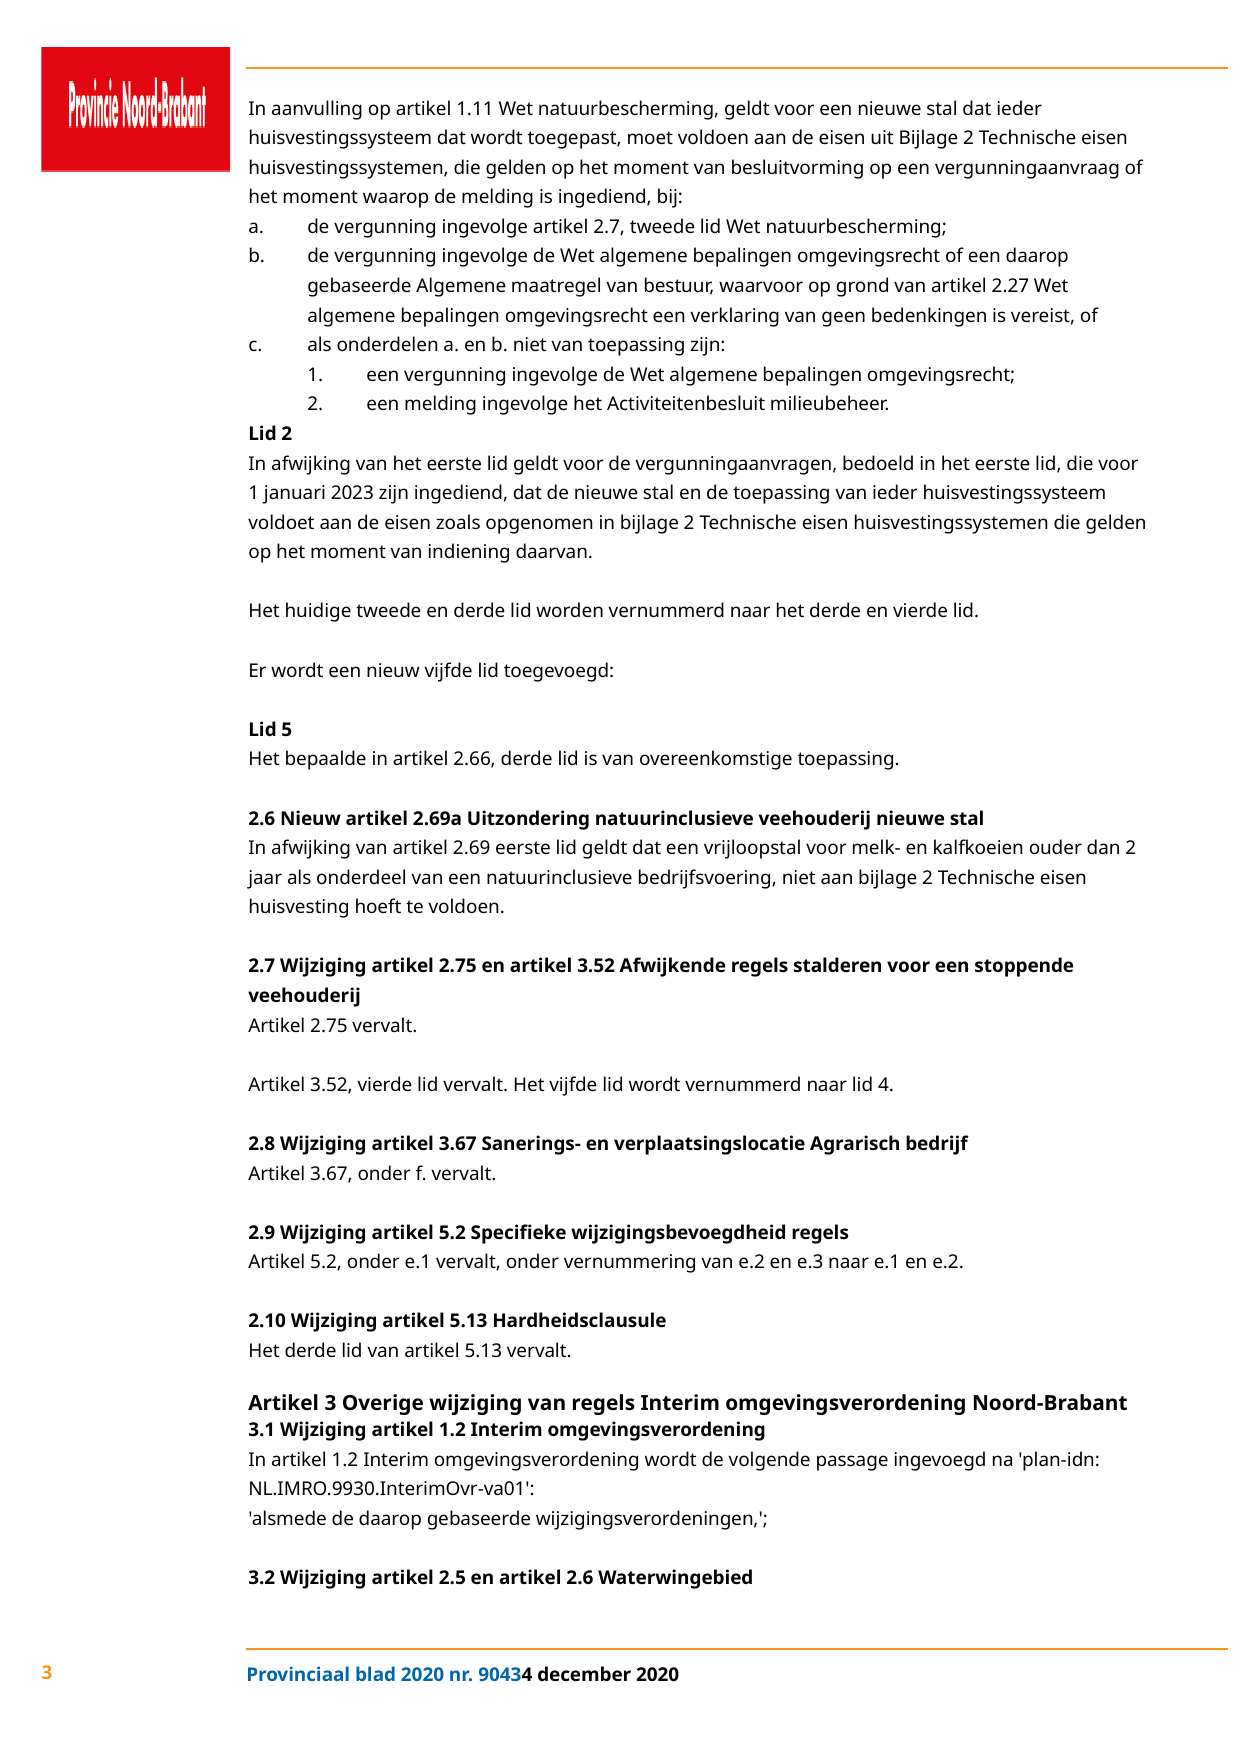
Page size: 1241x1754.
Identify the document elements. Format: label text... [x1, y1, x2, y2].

text Artikel 3 Overige wijziging van regels Interim omgevingsverordening Noord-Brabant [248, 1388, 1152, 1416]
text 2.7 Wijziging artikel 2.75 en artikel 3.52 Afwijkende regels stalderen voor een stoppende veehouderij [248, 953, 1152, 1008]
list de vergunning ingevolge de Wet algemene bepalingen omgevingsrecht of een daarop gebaseerde Algemene maatregel van bestuur, waarvoor op grond van artikel 2.27 Wet algemene bepalingen omgevingsrecht een verklaring van geen bedenkingen is vereist, of [248, 243, 1152, 328]
text 3.2 Wijziging artikel 2.5 en artikel 2.6 Waterwingebied [248, 1564, 1152, 1590]
list de vergunning ingevolge artikel 2.7, tweede lid Wet natuurbescherming; [248, 213, 1152, 239]
text Het derde lid van artikel 5.13 vervalt. [248, 1337, 1152, 1363]
text 3.1 Wijziging artikel 1.2 Interim omgevingsverordening [248, 1416, 1152, 1442]
list een melding ingevolge het Activiteitenbesluit milieubeheer. [307, 391, 1152, 416]
text Artikel 5.2, onder e.1 vervalt, onder vernummering van e.2 en e.3 naar e.1 en e.2. [248, 1248, 1152, 1274]
text Lid 2 [248, 420, 1152, 446]
text Artikel 3.67, onder f. vervalt. [248, 1160, 1152, 1186]
text 2.8 Wijziging artikel 3.67 Sanerings- en verplaatsingslocatie Agrarisch bedrijf [248, 1130, 1152, 1156]
text Het huidige tweede en derde lid worden vernummerd naar het derde en vierde lid. [248, 598, 1152, 623]
list een vergunning ingevolge de Wet algemene bepalingen omgevingsrecht; [307, 361, 1152, 387]
list als onderdelen a. en b. niet van toepassing zijn: [248, 331, 1152, 357]
text In afwijking van artikel 2.69 eerste lid geldt dat een vrijloopstal voor melk- en kalfkoeien ouder dan 2 jaar als onderdeel van een natuurinclusieve bedrijfsvoering, niet aan bijlage 2 Technische eisen huisvesting hoeft te voldoen. [248, 834, 1152, 919]
text Artikel 3.52, vierde lid vervalt. Het vijfde lid wordt vernummerd naar lid 4. [248, 1071, 1152, 1097]
text In aanvulling op artikel 1.11 Wet natuurbescherming, geldt voor een nieuwe stal dat ieder huisvestingssysteem dat wordt toegepast, moet voldoen aan de eisen uit Bijlage 2 Technische eisen huisvestingssystemen, die gelden op het moment van besluitvorming op een vergunningaanvraag of het moment waarop de melding is ingediend, bij: [248, 95, 1152, 209]
text 2.10 Wijziging artikel 5.13 Hardheidsclausule [248, 1308, 1152, 1333]
text Er wordt een nieuw vijfde lid toegevoegd: [248, 657, 1152, 683]
text Artikel 2.75 vervalt. [248, 1012, 1152, 1038]
text 'alsmede de daarop gebaseerde wijzigingsverordeningen,'; [248, 1505, 1152, 1531]
text Lid 5 [248, 716, 1152, 742]
text Het bepaalde in artikel 2.66, derde lid is van overeenkomstige toepassing. [248, 746, 1152, 771]
text 2.9 Wijziging artikel 5.2 Specifieke wijzigingsbevoegdheid regels [248, 1219, 1152, 1245]
picture [41, 47, 231, 172]
text In afwijking van het eerste lid geldt voor de vergunningaanvragen, bedoeld in het eerste lid, die voor 1 januari 2023 zijn ingediend, dat de nieuwe stal en de toepassing van ieder huisvestingssysteem voldoet aan de eisen zoals opgenomen in bijlage 2 Technische eisen huisvestingssystemen die gelden op het moment van indiening daarvan. [248, 450, 1152, 564]
text 2.6 Nieuw artikel 2.69a Uitzondering natuurinclusieve veehouderij nieuwe stal [248, 805, 1152, 831]
text In artikel 1.2 Interim omgevingsverordening wordt de volgende passage ingevoegd na 'plan-idn: NL.IMRO.9930.InterimOvr-va01': [248, 1446, 1152, 1501]
